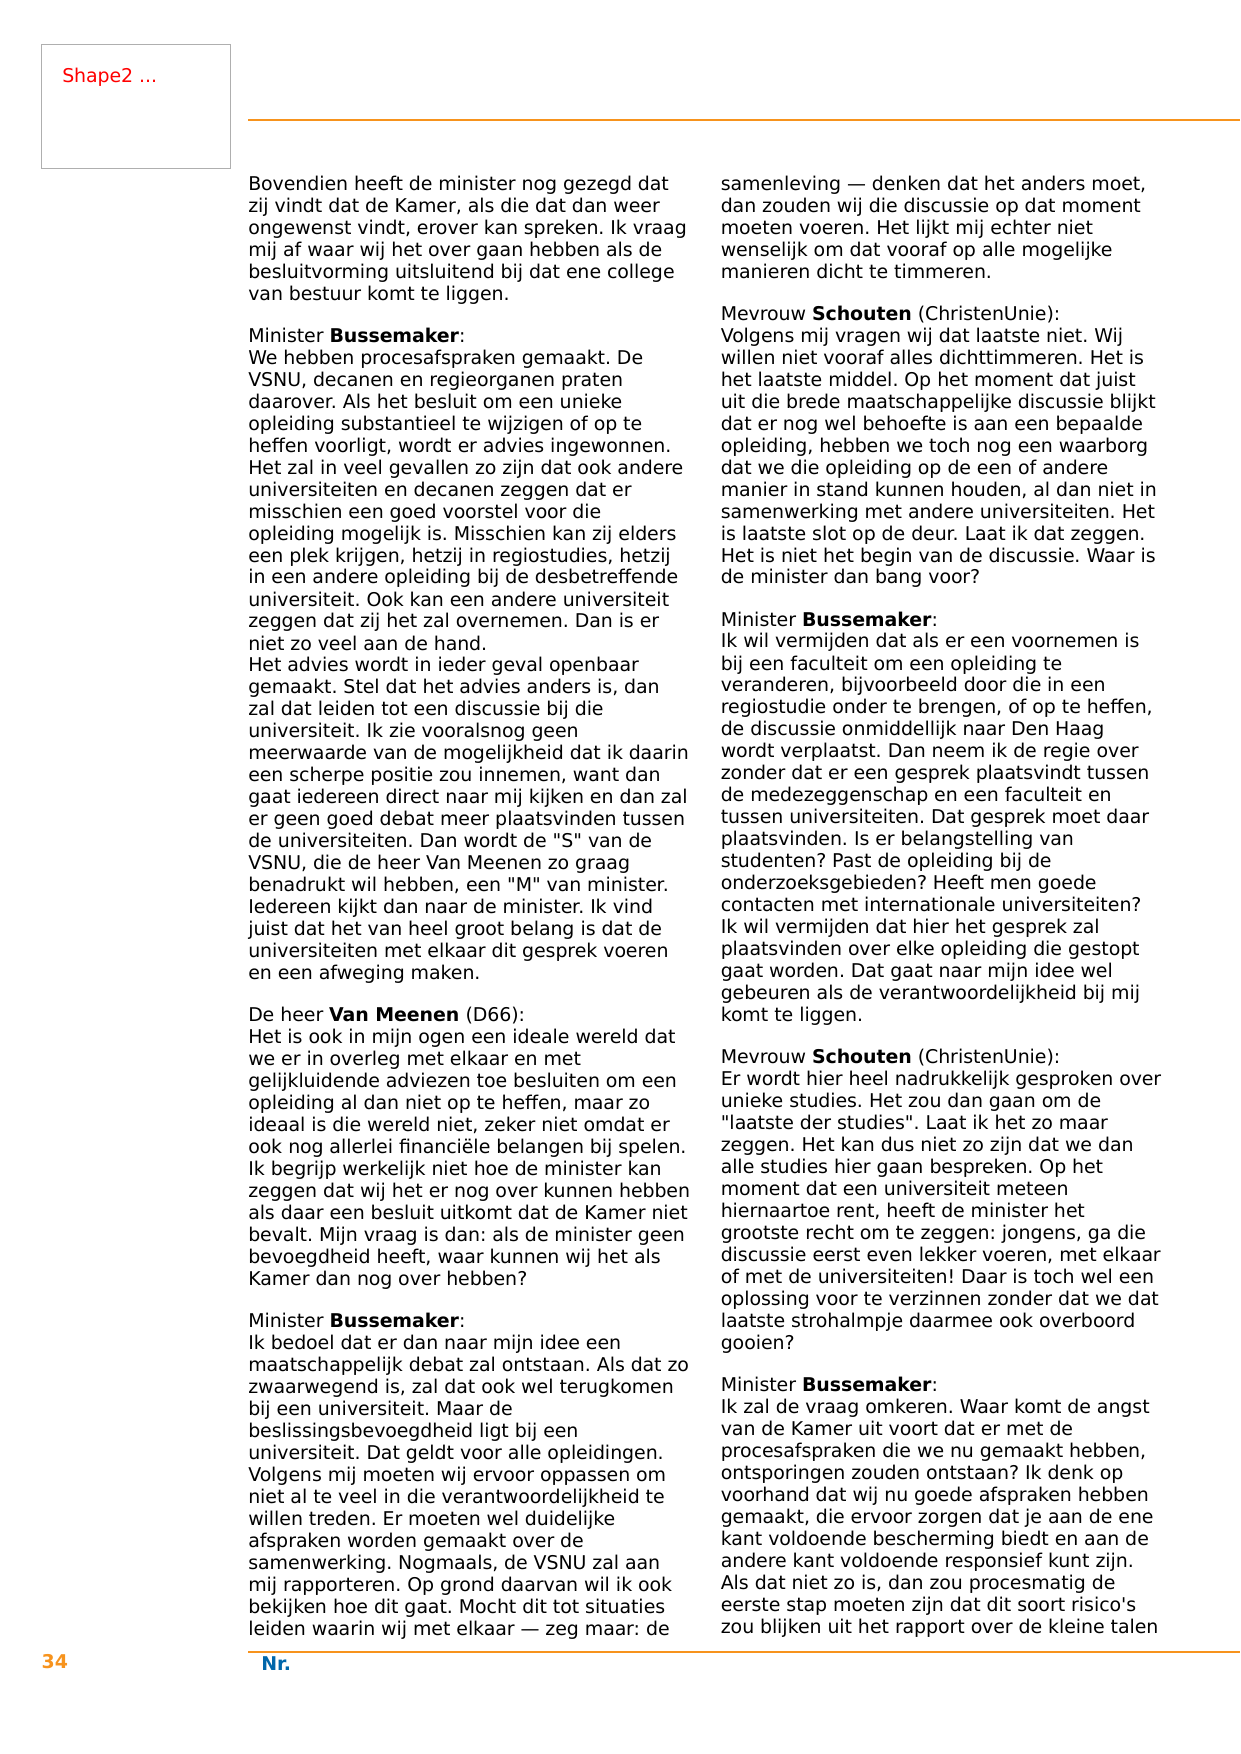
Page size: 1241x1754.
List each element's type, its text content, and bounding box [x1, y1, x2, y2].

text Bovendien heeft de minister nog gezegd dat zij vindt dat de Kamer, als die dat dan weer ongewenst vindt, erover kan spreken. Ik vraag mij af waar wij het over gaan hebben als de besluitvorming uitsluitend bij dat ene college van bestuur komt te liggen. [248, 173, 691, 305]
text Er wordt hier heel nadrukkelijk gesproken over unieke studies. Het zou dan gaan om de "laatste der studies". Laat ik het zo maar zeggen. Het kan dus niet zo zijn dat we dan alle studies hier gaan bespreken. Op het moment dat een universiteit meteen hiernaartoe rent, heeft de minister het grootste recht om te zeggen: jongens, ga die discussie eerst even lekker voeren, met elkaar of met de universiteiten! Daar is toch wel een oplossing voor te verzinnen zonder dat we dat laatste strohalmpje daarmee ook overboord gooien? [721, 1068, 1163, 1354]
text Het is ook in mijn ogen een ideale wereld dat we er in overleg met elkaar en met gelijkluidende adviezen toe besluiten om een opleiding al dan niet op te heffen, maar zo ideaal is die wereld niet, zeker niet omdat er ook nog allerlei financiële belangen bij spelen. Ik begrijp werkelijk niet hoe de minister kan zeggen dat wij het er nog over kunnen hebben als daar een besluit uitkomt dat de Kamer niet bevalt. Mijn vraag is dan: als de minister geen bevoegdheid heeft, waar kunnen wij het als Kamer dan nog over hebben? [248, 1026, 691, 1290]
text Minister Bussemaker: [248, 1310, 691, 1332]
text Mevrouw Schouten (ChristenUnie): [721, 303, 1163, 325]
text Minister Bussemaker: [248, 325, 691, 347]
text Minister Bussemaker: [721, 1374, 1163, 1396]
text Het advies wordt in ieder geval openbaar gemaakt. Stel dat het advies anders is, dan zal dat leiden tot een discussie bij die universiteit. Ik zie vooralsnog geen meerwaarde van de mogelijkheid dat ik daarin een scherpe positie zou innemen, want dan gaat iedereen direct naar mij kijken en dan zal er geen goed debat meer plaatsvinden tussen de universiteiten. Dan wordt de "S" van de VSNU, die de heer Van Meenen zo graag benadrukt wil hebben, een "M" van minister. Iedereen kijkt dan naar de minister. Ik vind juist dat het van heel groot belang is dat de universiteiten met elkaar dit gesprek voeren en een afweging maken. [248, 654, 691, 984]
text De heer Van Meenen (D66): [248, 1004, 691, 1026]
text samenleving — denken dat het anders moet, dan zouden wij die discussie op dat moment moeten voeren. Het lijkt mij echter niet wenselijk om dat vooraf op alle mogelijke manieren dicht te timmeren. [721, 173, 1163, 283]
text Mevrouw Schouten (ChristenUnie): [721, 1046, 1163, 1068]
text Ik wil vermijden dat als er een voornemen is bij een faculteit om een opleiding te veranderen, bijvoorbeeld door die in een regiostudie onder te brengen, of op te heffen, de discussie onmiddellijk naar Den Haag wordt verplaatst. Dan neem ik de regie over zonder dat er een gesprek plaatsvindt tussen de medezeggenschap en een faculteit en tussen universiteiten. Dat gesprek moet daar plaatsvinden. Is er belangstelling van studenten? Past de opleiding bij de onderzoeksgebieden? Heeft men goede contacten met internationale universiteiten? Ik wil vermijden dat hier het gesprek zal plaatsvinden over elke opleiding die gestopt gaat worden. Dat gaat naar mijn idee wel gebeuren als de verantwoordelijkheid bij mij komt te liggen. [721, 630, 1163, 1026]
text Ik bedoel dat er dan naar mijn idee een maatschappelijk debat zal ontstaan. Als dat zo zwaarwegend is, zal dat ook wel terugkomen bij een universiteit. Maar de beslissingsbevoegdheid ligt bij een universiteit. Dat geldt voor alle opleidingen. Volgens mij moeten wij ervoor oppassen om niet al te veel in die verantwoordelijkheid te willen treden. Er moeten wel duidelijke afspraken worden gemaakt over de samenwerking. Nogmaals, de VSNU zal aan mij rapporteren. Op grond daarvan wil ik ook bekijken hoe dit gaat. Mocht dit tot situaties leiden waarin wij met elkaar — zeg maar: de [248, 1332, 691, 1639]
text Minister Bussemaker: [721, 608, 1163, 630]
text Ik zal de vraag omkeren. Waar komt de angst van de Kamer uit voort dat er met de procesafspraken die we nu gemaakt hebben, ontsporingen zouden ontstaan? Ik denk op voorhand dat wij nu goede afspraken hebben gemaakt, die ervoor zorgen dat je aan de ene kant voldoende bescherming biedt en aan de andere kant voldoende responsief kunt zijn. Als dat niet zo is, dan zou procesmatig de eerste stap moeten zijn dat dit soort risico's zou blijken uit het rapport over de kleine talen [721, 1396, 1163, 1637]
text Volgens mij vragen wij dat laatste niet. Wij willen niet vooraf alles dichttimmeren. Het is het laatste middel. Op het moment dat juist uit die brede maatschappelijke discussie blijkt dat er nog wel behoefte is aan een bepaalde opleiding, hebben we toch nog een waarborg dat we die opleiding op de een of andere manier in stand kunnen houden, al dan niet in samenwerking met andere universiteiten. Het is laatste slot op de deur. Laat ik dat zeggen. Het is niet het begin van de discussie. Waar is de minister dan bang voor? [721, 325, 1163, 588]
text We hebben procesafspraken gemaakt. De VSNU, decanen en regieorganen praten daarover. Als het besluit om een unieke opleiding substantieel te wijzigen of op te heffen voorligt, wordt er advies ingewonnen. Het zal in veel gevallen zo zijn dat ook andere universiteiten en decanen zeggen dat er misschien een goed voorstel voor die opleiding mogelijk is. Misschien kan zij elders een plek krijgen, hetzij in regiostudies, hetzij in een andere opleiding bij de desbetreffende universiteit. Ook kan een andere universiteit zeggen dat zij het zal overnemen. Dan is er niet zo veel aan de hand. [248, 347, 691, 654]
